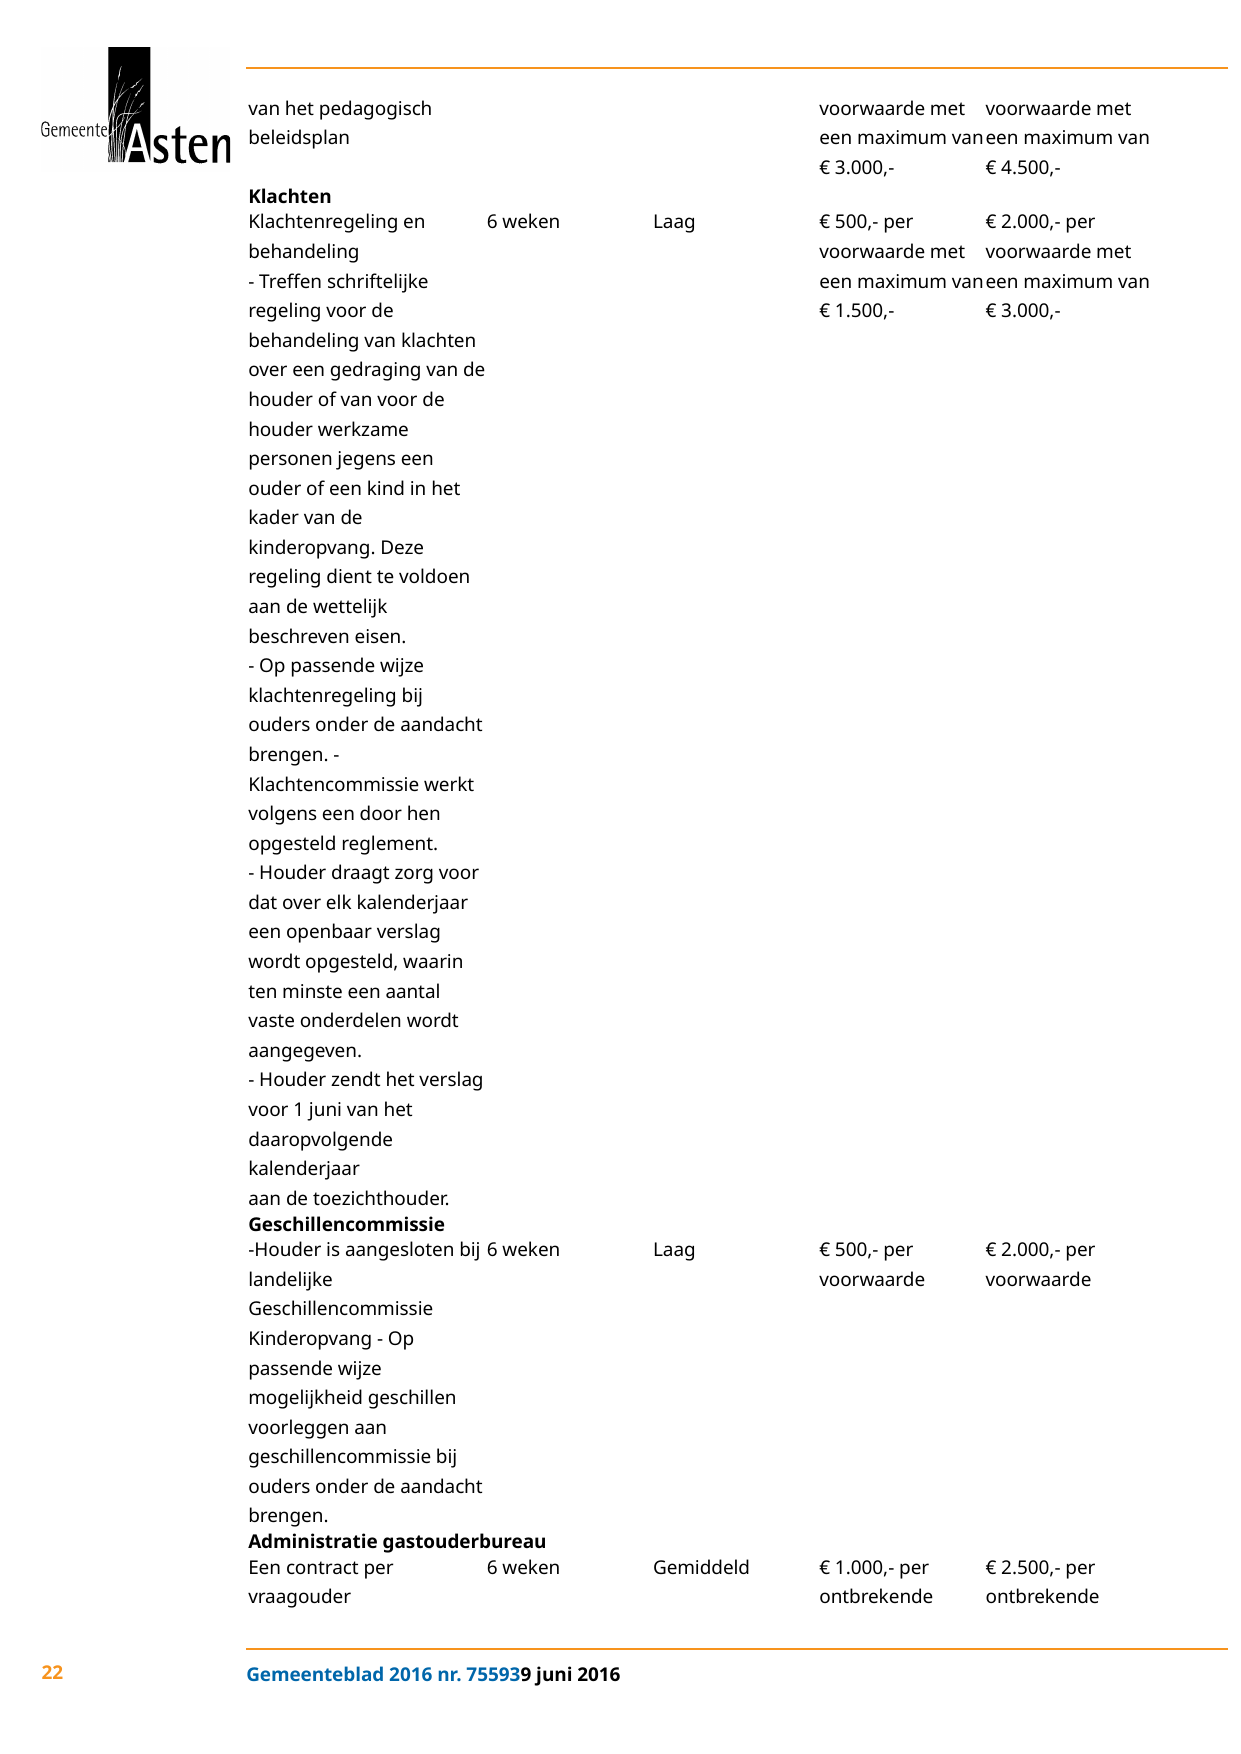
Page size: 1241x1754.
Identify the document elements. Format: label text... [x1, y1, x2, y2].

table_cell 6 weken [487, 1236, 653, 1528]
table_cell [487, 95, 653, 180]
table_cell € 1.000,- per ontbrekende [819, 1554, 985, 1609]
table_cell Administratie gastouderbureau [248, 1529, 1152, 1554]
table_cell € 2.000,- per voorwaarde met een maximum van € 3.000,- [985, 209, 1152, 1211]
table_cell voorwaarde met een maximum van € 3.000,- [819, 95, 985, 180]
table_cell Een contract per vraagouder [248, 1554, 487, 1609]
table_cell voorwaarde met een maximum van € 4.500,- [985, 95, 1152, 180]
table_cell Gemiddeld [653, 1554, 819, 1609]
table_cell van het pedagogisch beleidsplan [248, 95, 487, 180]
table_cell € 500,- per voorwaarde [819, 1236, 985, 1528]
table_cell Geschillencommissie [248, 1211, 1152, 1236]
table_cell Laag [653, 1236, 819, 1528]
table_cell -Houder is aangesloten bij landelijke Geschillencommissie Kinderopvang - Op passende wijze mogelijkheid geschillen voorleggen aan geschillencommissie bij ouders onder de aandacht brengen. [248, 1236, 487, 1528]
table_cell [653, 95, 819, 180]
table_cell € 500,- per voorwaarde met een maximum van € 1.500,- [819, 209, 985, 1211]
table_cell 6 weken [487, 209, 653, 1211]
picture [41, 47, 231, 172]
table_cell 6 weken [487, 1554, 653, 1609]
table_cell Laag [653, 209, 819, 1211]
table_cell € 2.000,- per voorwaarde [985, 1236, 1152, 1528]
table_cell € 2.500,- per ontbrekende [985, 1554, 1152, 1609]
table_header Klachten [248, 183, 1152, 209]
table_cell Klachtenregeling en behandeling - Treffen schriftelijke regeling voor de behandeling van klachten over een gedraging van de houder of van voor de houder werkzame personen jegens een ouder of een kind in het kader van de kinderopvang. Deze regeling dient te voldoen aan de wettelijk beschreven eisen. - Op passende wijze klachtenregeling bij ouders onder de aandacht brengen. - Klachtencommissie werkt volgens een door hen opgesteld reglement. - Houder draagt zorg voor dat over elk kalenderjaar een openbaar verslag wordt opgesteld, waarin ten minste een aantal vaste onderdelen wordt aangegeven. - Houder zendt het verslag voor 1 juni van het daaropvolgende kalenderjaar aan de toezichthouder. [248, 209, 487, 1211]
